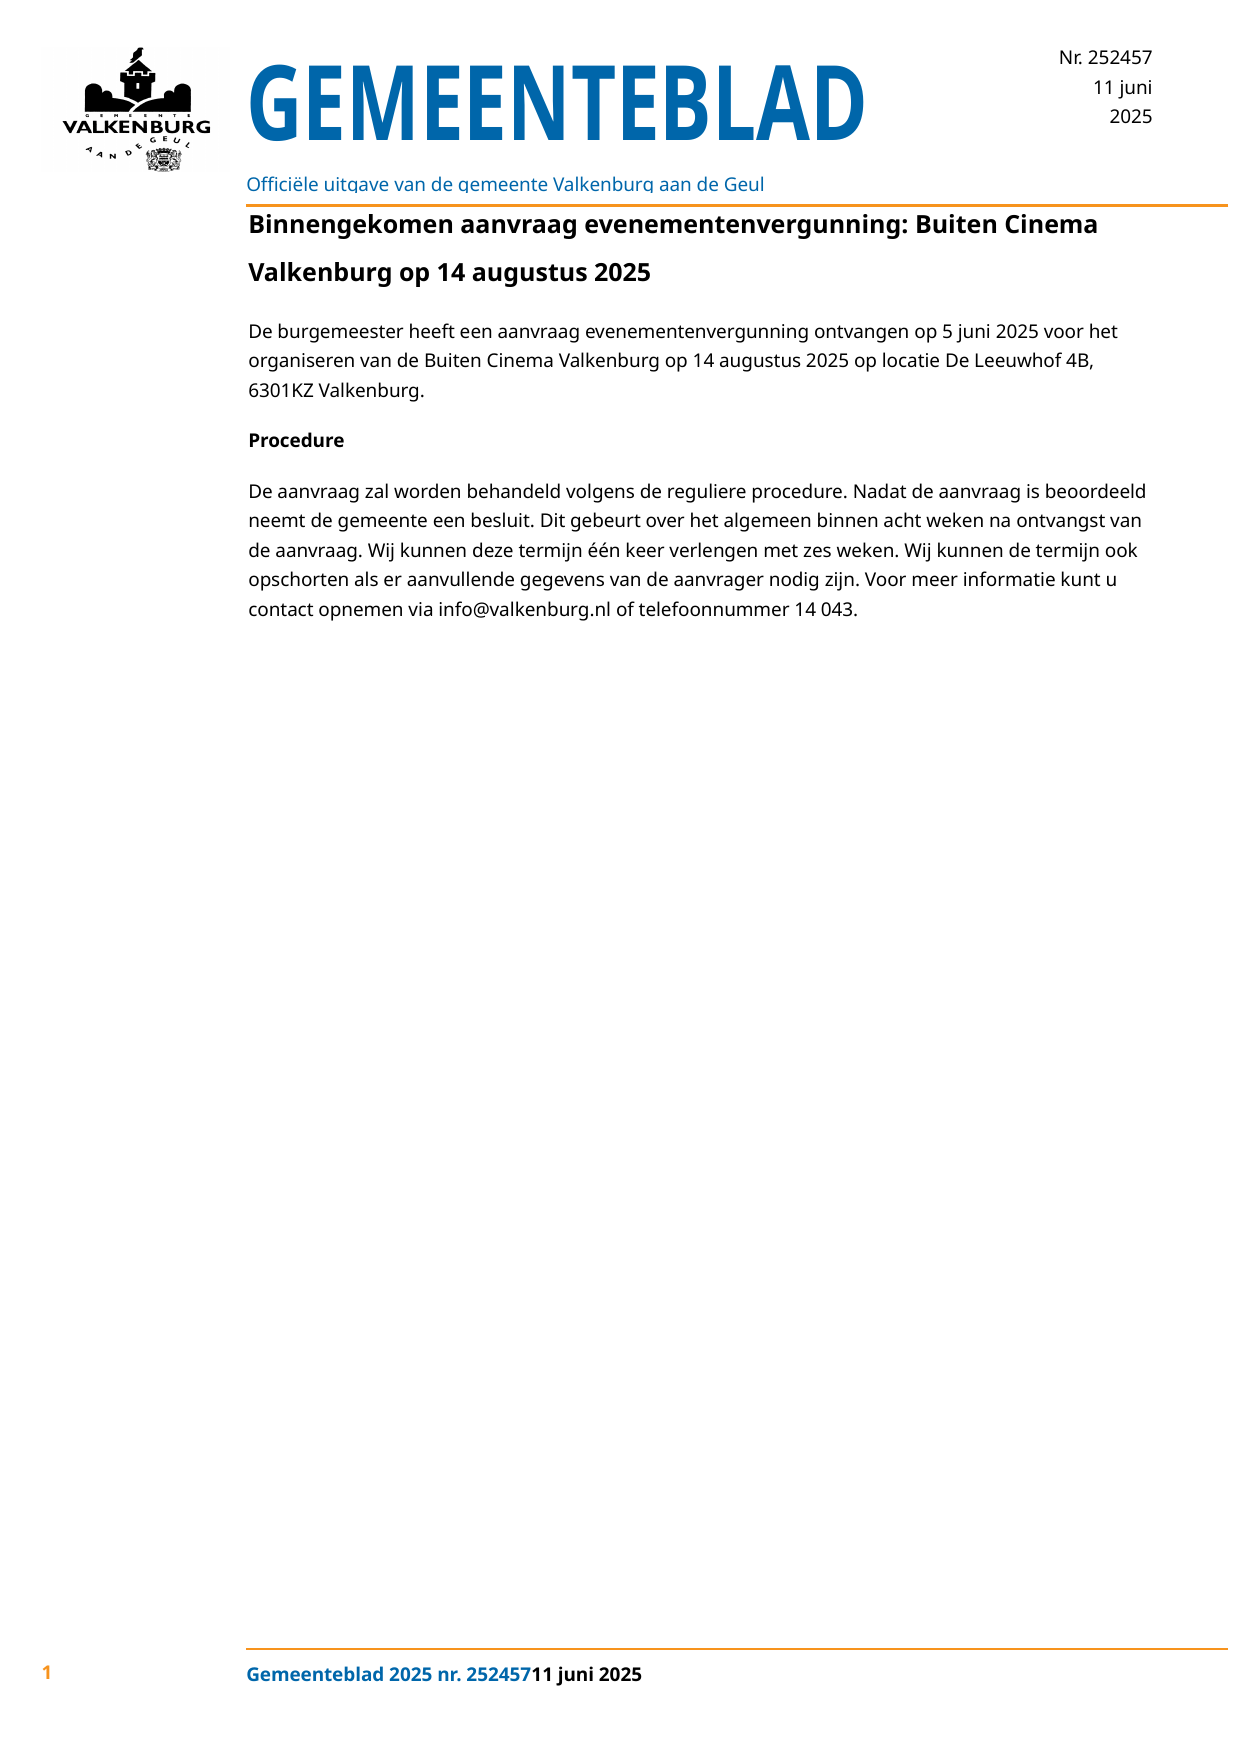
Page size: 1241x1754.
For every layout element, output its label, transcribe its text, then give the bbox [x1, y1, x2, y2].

picture [41, 47, 231, 172]
text De aanvraag zal worden behandeld volgens de reguliere procedure. Nadat de aanvraag is beoordeeld neemt de gemeente een besluit. Dit gebeurt over het algemeen binnen acht weken na ontvangst van de aanvraag. Wij kunnen deze termijn één keer verlengen met zes weken. Wij kunnen de termijn ook opschorten als er aanvullende gegevens van de aanvrager nodig zijn. Voor meer informatie kunt u contact opnemen via info@valkenburg.nl of telefoonnummer 14 043. [248, 478, 1152, 622]
text De burgemeester heeft een aanvraag evenementenvergunning ontvangen op 5 juni 2025 voor het organiseren van de Buiten Cinema Valkenburg op 14 augustus 2025 op locatie De Leeuwhof 4B, 6301KZ Valkenburg. [248, 318, 1152, 403]
text Procedure [248, 427, 1152, 453]
text Binnengekomen aanvraag evenementenvergunning: Buiten Cinema Valkenburg op 14 augustus 2025 [248, 207, 1152, 288]
